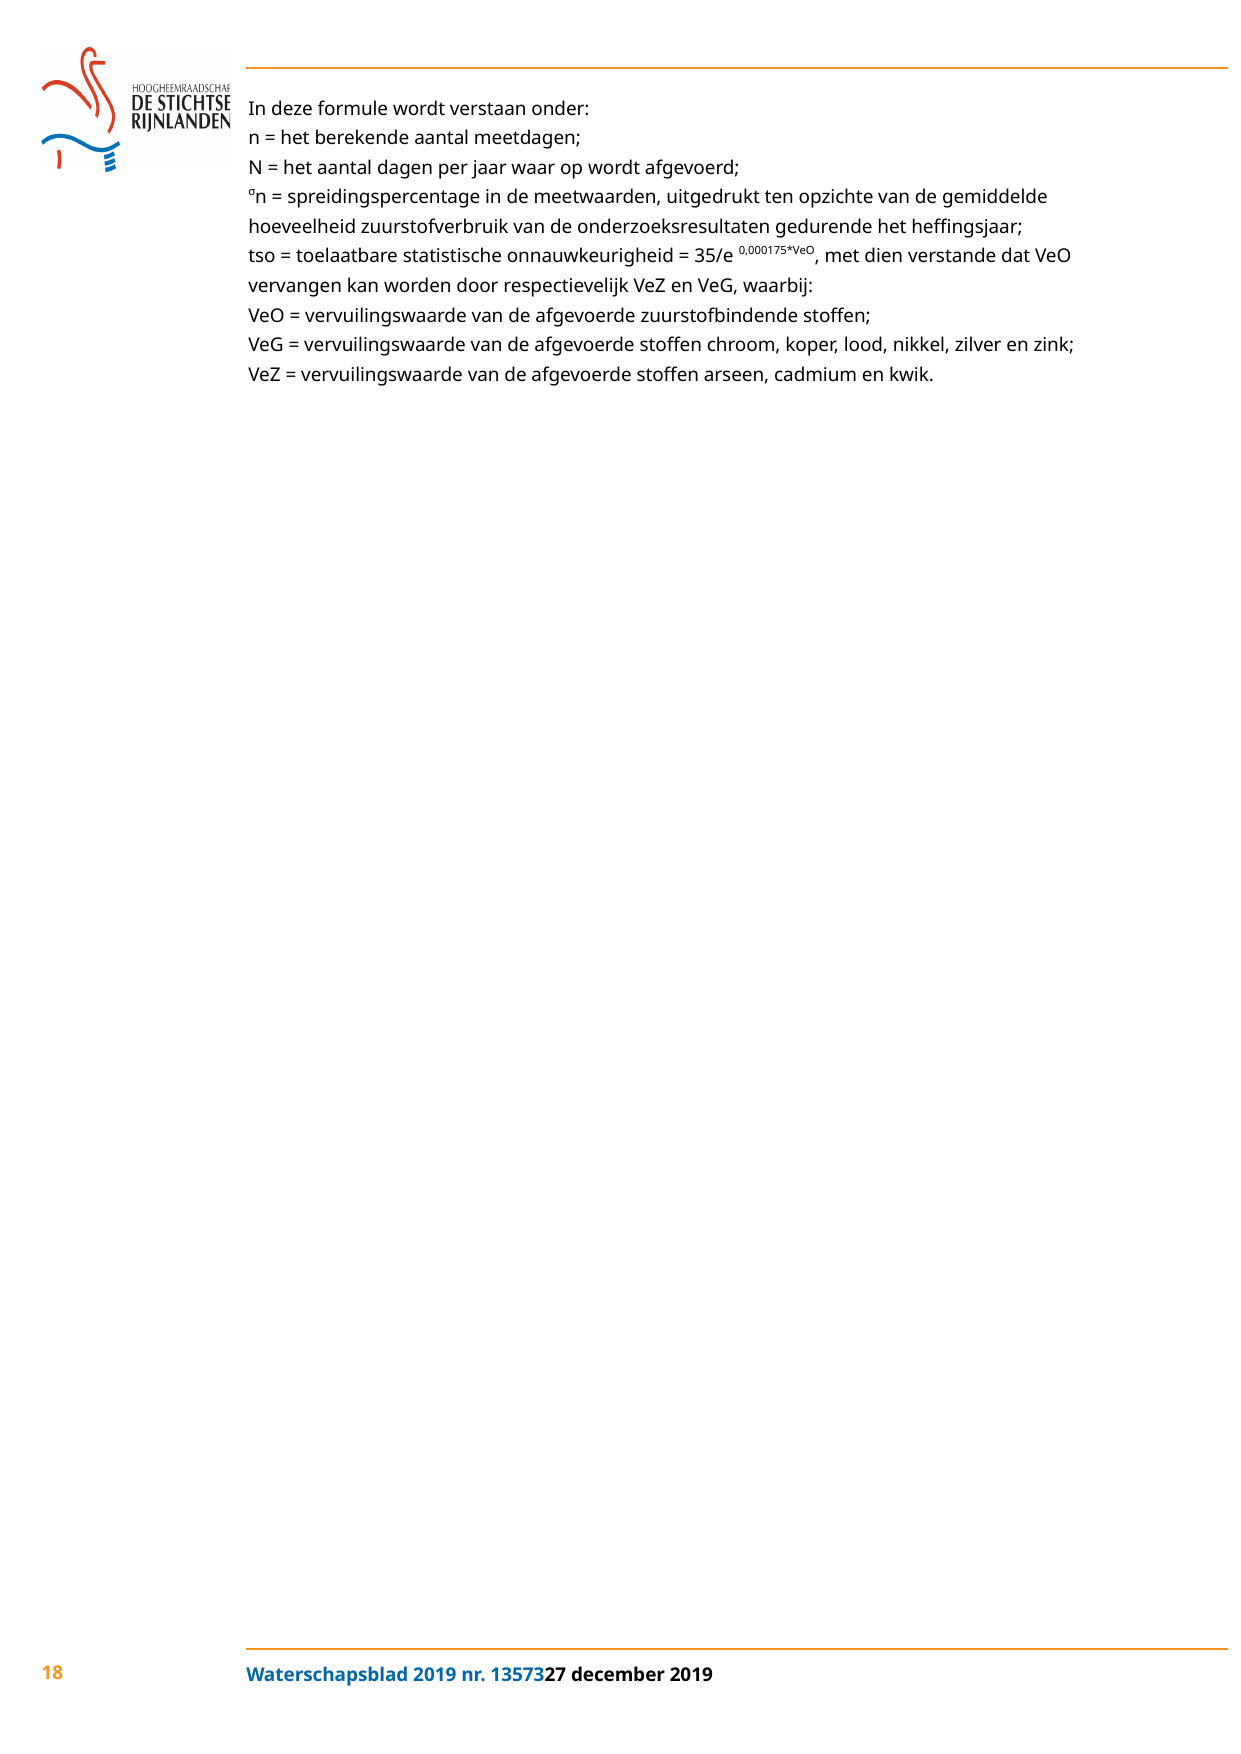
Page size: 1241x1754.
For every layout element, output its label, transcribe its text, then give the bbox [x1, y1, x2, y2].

text VeG = vervuilingswaarde van de afgevoerde stoffen chroom, koper, lood, nikkel, zilver en zink; [248, 331, 1152, 357]
text VeZ = vervuilingswaarde van de afgevoerde stoffen arseen, cadmium en kwik. [248, 361, 1152, 387]
text σn = spreidingspercentage in de meetwaarden, uitgedrukt ten opzichte van de gemiddelde hoeveelheid zuurstofverbruik van de onderzoeksresultaten gedurende het heffingsjaar; [248, 183, 1152, 239]
text N = het aantal dagen per jaar waar op wordt afgevoerd; [248, 154, 1152, 180]
text VeO = vervuilingswaarde van de afgevoerde zuurstofbindende stoffen; [248, 302, 1152, 328]
picture [41, 47, 231, 172]
text n = het berekende aantal meetdagen; [248, 124, 1152, 150]
text In deze formule wordt verstaan onder: [248, 95, 1152, 121]
text tso = toelaatbare statistische onnauwkeurigheid = 35/e 0,000175*VeO, met dien verstande dat VeO vervangen kan worden door respectievelijk VeZ en VeG, waarbij: [248, 243, 1152, 298]
